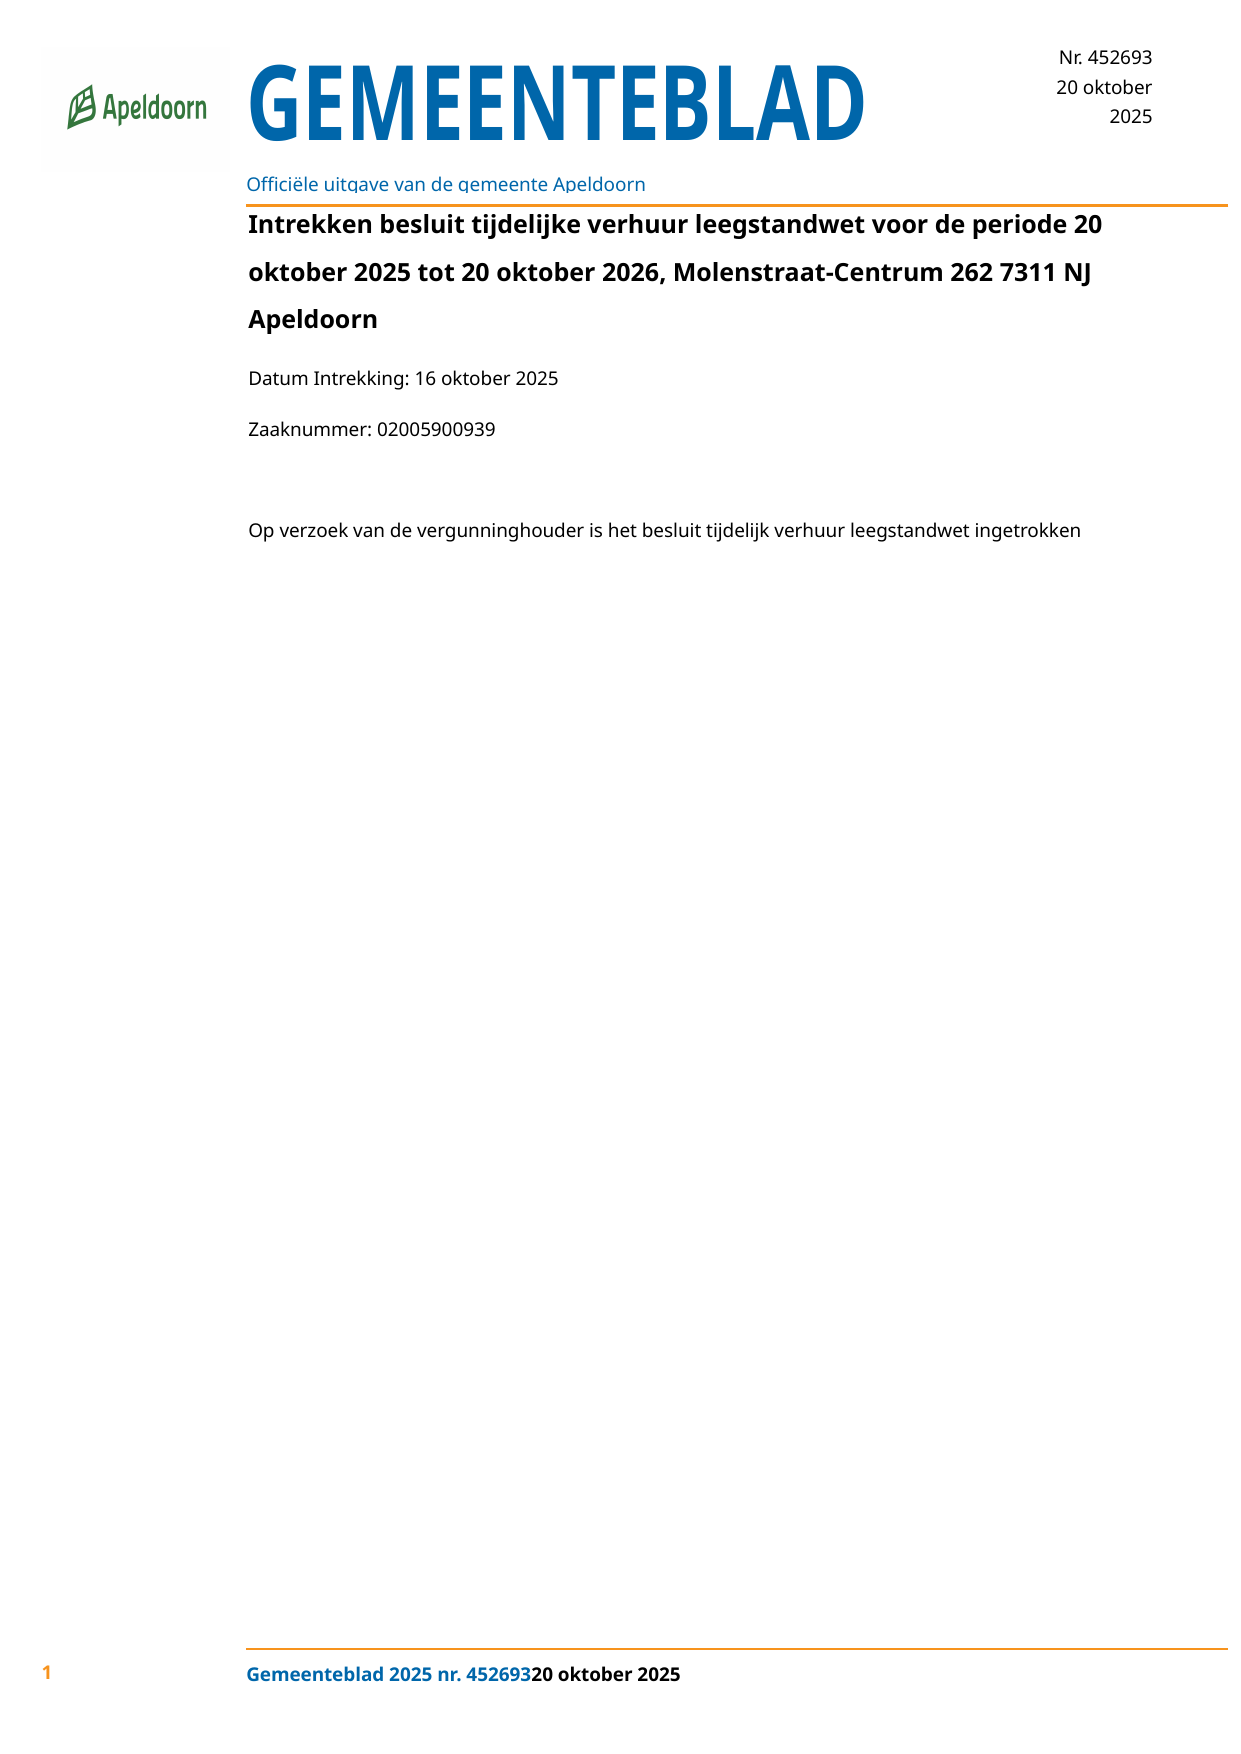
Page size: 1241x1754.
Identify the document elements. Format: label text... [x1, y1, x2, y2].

text Op verzoek van de vergunninghouder is het besluit tijdelijk verhuur leegstandwet ingetrokken [248, 517, 1152, 542]
text Datum Intrekking: 16 oktober 2025 [248, 366, 1152, 391]
text Zaaknummer: 02005900939 [248, 416, 1152, 442]
picture [41, 47, 231, 172]
text Intrekken besluit tijdelijke verhuur leegstandwet voor de periode 20 oktober 2025 tot 20 oktober 2026, Molenstraat-Centrum 262 7311 NJ Apeldoorn [248, 207, 1152, 336]
